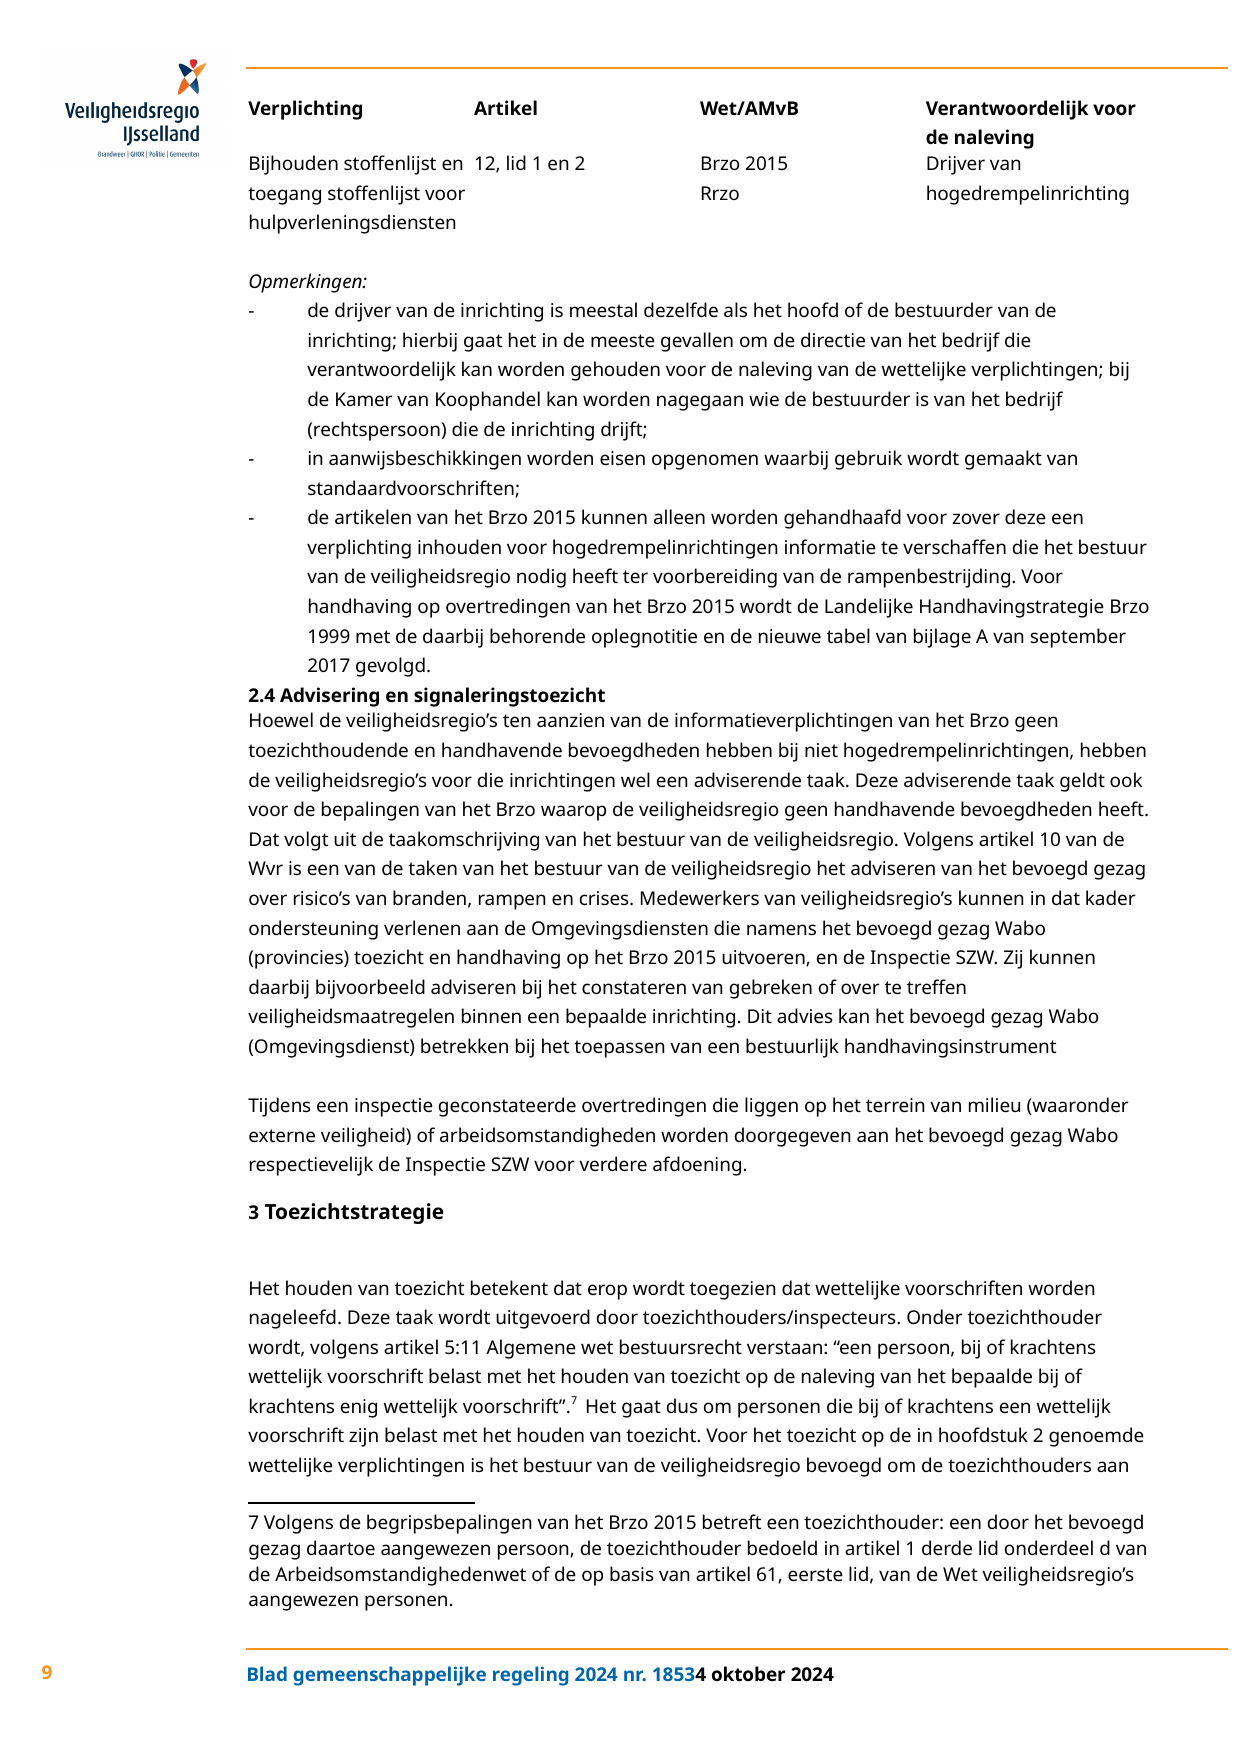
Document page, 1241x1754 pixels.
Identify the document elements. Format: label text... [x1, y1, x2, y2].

table_cell Brzo 2015 Rrzo [700, 150, 926, 235]
text Opmerkingen: [248, 268, 1152, 293]
table_header Verantwoordelijk voor de naleving [926, 95, 1152, 150]
text Het houden van toezicht betekent dat erop wordt toegezien dat wettelijke voorschriften worden nageleefd. Deze taak wordt uitgevoerd door toezichthouders/inspecteurs. Onder toezichthouder wordt, volgens artikel 5:11 Algemene wet bestuursrecht verstaan: “een persoon, bij of krachtens wettelijk voorschrift belast met het houden van toezicht op de naleving van het bepaalde bij of krachtens enig wettelijk voorschrift”. Het gaat dus om personen die bij of krachtens een wettelijk voorschrift zijn belast met het houden van toezicht. Voor het toezicht op de in hoofdstuk 2 genoemde wettelijke verplichtingen is het bestuur van de veiligheidsregio bevoegd om de toezichthouders aan [248, 1275, 1152, 1478]
text 2.4 Advisering en signaleringstoezicht [248, 682, 1152, 708]
text 3 Toezichtstrategie [248, 1197, 1152, 1226]
table_header Artikel [474, 95, 700, 150]
table_cell Bijhouden stoffenlijst en toegang stoffenlijst voor hulpverleningsdiensten [248, 150, 474, 235]
list in aanwijsbeschikkingen worden eisen opgenomen waarbij gebruik wordt gemaakt van standaardvoorschriften; [248, 445, 1152, 501]
list de drijver van de inrichting is meestal dezelfde als het hoofd of de bestuurder van de inrichting; hierbij gaat het in de meeste gevallen om de directie van het bedrijf die verantwoordelijk kan worden gehouden voor de naleving van de wettelijke verplichtingen; bij de Kamer van Koophandel kan worden nagegaan wie de bestuurder is van het bedrijf (rechtspersoon) die de inrichting drijft; [248, 297, 1152, 441]
table_header Wet/AMvB [700, 95, 926, 150]
table_header Verplichting [248, 95, 474, 150]
list de artikelen van het Brzo 2015 kunnen alleen worden gehandhaafd voor zover deze een verplichting inhouden voor hogedrempelinrichtingen informatie te verschaffen die het bestuur van de veiligheidsregio nodig heeft ter voorbereiding van de rampenbestrijding. Voor handhaving op overtredingen van het Brzo 2015 wordt de Landelijke Handhavingstrategie Brzo 1999 met de daarbij behorende oplegnotitie en de nieuwe tabel van bijlage A van september 2017 gevolgd. [248, 504, 1152, 678]
text Volgens de begripsbepalingen van het Brzo 2015 betreft een toezichthouder: een door het bevoegd gezag daartoe aangewezen persoon, de toezichthouder bedoeld in artikel 1 derde lid onderdeel d van de Arbeidsomstandighedenwet of de op basis van artikel 61, eerste lid, van de Wet veiligheidsregio’s aangewezen personen. [248, 1509, 1152, 1612]
table_cell 12, lid 1 en 2 [474, 150, 700, 235]
table_cell Drijver van hogedrempelinrichting [926, 150, 1152, 235]
picture [41, 47, 231, 172]
text Tijdens een inspectie geconstateerde overtredingen die liggen op het terrein van milieu (waaronder externe veiligheid) of arbeidsomstandigheden worden doorgegeven aan het bevoegd gezag Wabo respectievelijk de Inspectie SZW voor verdere afdoening. [248, 1092, 1152, 1177]
text Hoewel de veiligheidsregio’s ten aanzien van de informatieverplichtingen van het Brzo geen toezichthoudende en handhavende bevoegdheden hebben bij niet hogedrempelinrichtingen, hebben de veiligheidsregio’s voor die inrichtingen wel een adviserende taak. Deze adviserende taak geldt ook voor de bepalingen van het Brzo waarop de veiligheidsregio geen handhavende bevoegdheden heeft. Dat volgt uit de taakomschrijving van het bestuur van de veiligheidsregio. Volgens artikel 10 van de Wvr is een van de taken van het bestuur van de veiligheidsregio het adviseren van het bevoegd gezag over risico’s van branden, rampen en crises. Medewerkers van veiligheidsregio’s kunnen in dat kader ondersteuning verlenen aan de Omgevingsdiensten die namens het bevoegd gezag Wabo (provincies) toezicht en handhaving op het Brzo 2015 uitvoeren, en de Inspectie SZW. Zij kunnen daarbij bijvoorbeeld adviseren bij het constateren van gebreken of over te treffen veiligheidsmaatregelen binnen een bepaalde inrichting. Dit advies kan het bevoegd gezag Wabo (Omgevingsdienst) betrekken bij het toepassen van een bestuurlijk handhavingsinstrument [248, 708, 1152, 1059]
